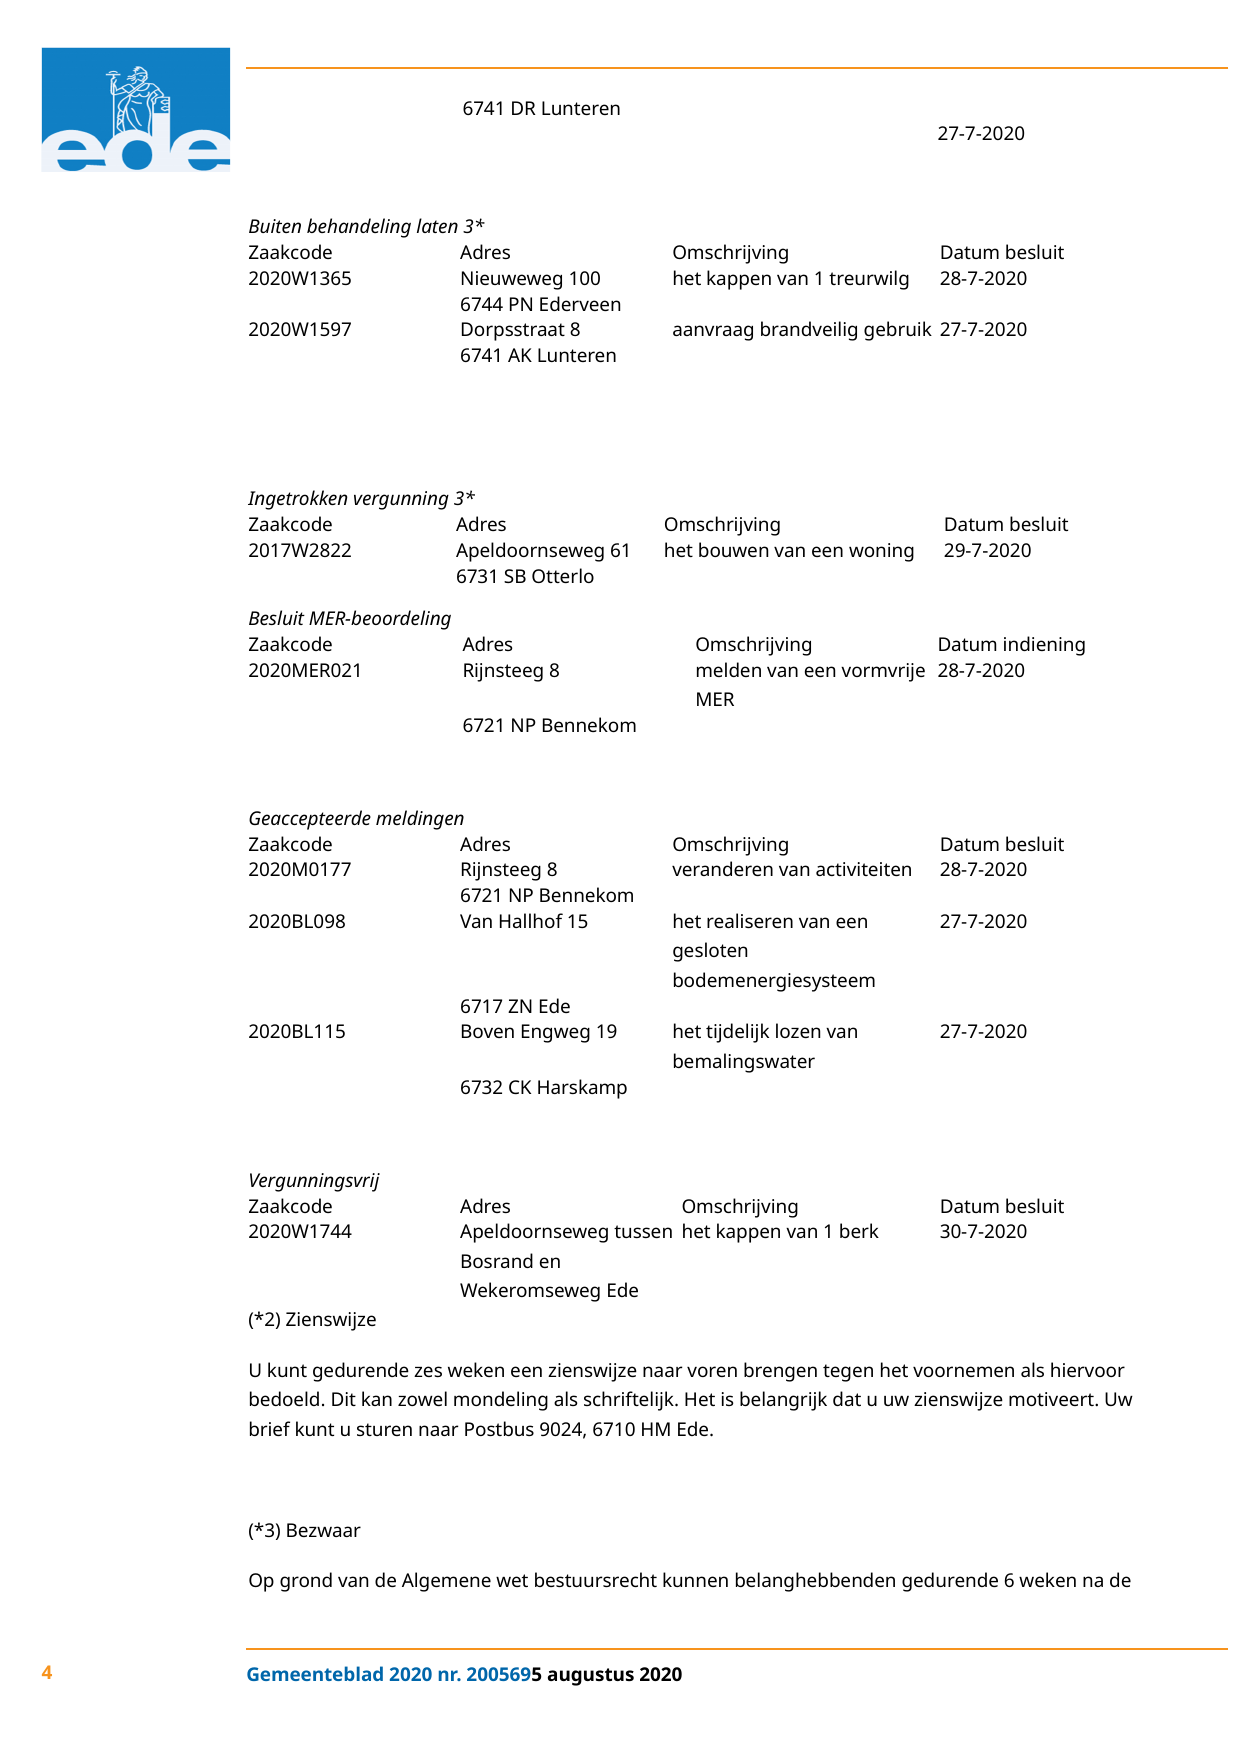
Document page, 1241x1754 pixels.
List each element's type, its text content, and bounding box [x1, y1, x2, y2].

text Geaccepteerde meldingen [248, 805, 1152, 831]
table_cell [672, 291, 939, 316]
table_cell [940, 342, 1152, 368]
table_cell 27-7-2020 [940, 1019, 1152, 1074]
table_cell Apeldoornseweg 61 [456, 537, 664, 563]
table_cell [672, 342, 939, 368]
table_cell [248, 291, 460, 316]
table_cell Van Hallhof 15 [460, 908, 672, 993]
table_cell [248, 342, 460, 368]
table_cell 2020W1597 [248, 316, 460, 342]
table_header Zaakcode [248, 511, 456, 537]
table_cell [940, 1074, 1152, 1100]
table_header Omschrijving [664, 511, 944, 537]
table_cell [686, 95, 937, 121]
table_cell [937, 95, 1152, 121]
table_cell [672, 1074, 939, 1100]
table_cell [695, 712, 937, 738]
table_header Adres [460, 239, 672, 265]
table_cell melden van een vormvrije MER [695, 657, 937, 712]
table_cell Rijnsteeg 8 [460, 857, 672, 882]
table_header Datum besluit [940, 239, 1152, 265]
table_header Omschrijving [672, 239, 939, 265]
table_header Zaakcode [248, 831, 460, 857]
table_cell 6721 NP Bennekom [460, 883, 672, 908]
table_header Datum besluit [940, 1193, 1152, 1218]
table_cell 27-7-2020 [940, 316, 1152, 342]
table_header Adres [462, 631, 695, 657]
table_cell 28-7-2020 [940, 857, 1152, 882]
table_header Adres [460, 831, 672, 857]
table_header Datum besluit [940, 831, 1152, 857]
table_header Datum indiening [937, 631, 1152, 657]
text Ingetrokken vergunning 3* [248, 486, 1152, 511]
table_cell 28-7-2020 [940, 265, 1152, 291]
table_header Omschrijving [695, 631, 937, 657]
table_cell het realiseren van een gesloten bodemenergiesysteem [672, 908, 939, 993]
table_cell [672, 883, 939, 908]
table_cell Dorpsstraat 8 [460, 316, 672, 342]
table_cell Nieuweweg 100 [460, 265, 672, 291]
table_cell 6732 CK Harskamp [460, 1074, 672, 1100]
table_cell het tijdelijk lozen van bemalingswater [672, 1019, 939, 1074]
table_cell 6731 SB Otterlo [456, 563, 664, 588]
table_cell [248, 121, 462, 146]
table_cell [944, 563, 1152, 588]
text (*3) Bezwaar [248, 1517, 1152, 1543]
table_cell het kappen van 1 treurwilg [672, 265, 939, 291]
text (*2) Zienswijze [248, 1307, 1152, 1332]
text Buiten behandeling laten 3* [248, 213, 1152, 239]
table_cell het kappen van 1 berk [681, 1219, 939, 1303]
table_cell [940, 291, 1152, 316]
table_cell 6721 NP Bennekom [462, 712, 695, 738]
table_cell 2020MER021 [248, 657, 462, 712]
table_cell veranderen van activiteiten [672, 857, 939, 882]
text U kunt gedurende zes weken een zienswijze naar voren brengen tegen het voornemen als hiervoor bedoeld. Dit kan zowel mondeling als schriftelijk. Het is belangrijk dat u uw zienswijze motiveert. Uw brief kunt u sturen naar Postbus 9024, 6710 HM Ede. [248, 1357, 1152, 1442]
table_cell [672, 993, 939, 1019]
table_header Omschrijving [681, 1193, 939, 1218]
table_cell [248, 563, 456, 588]
table_cell 2020W1744 [248, 1219, 460, 1303]
table_header Adres [460, 1193, 681, 1218]
text Op grond van de Algemene wet bestuursrecht kunnen belanghebbenden gedurende 6 weken na de [248, 1567, 1152, 1593]
table_cell 6741 AK Lunteren [460, 342, 672, 368]
table_cell 2020M0177 [248, 857, 460, 882]
table_cell [248, 883, 460, 908]
table_cell [940, 993, 1152, 1019]
table_cell [248, 95, 462, 121]
table_cell 6741 DR Lunteren [462, 95, 686, 121]
table_cell [686, 121, 937, 146]
table_cell 6744 PN Ederveen [460, 291, 672, 316]
table_cell 2020BL115 [248, 1019, 460, 1074]
table_cell [248, 712, 462, 738]
table_cell Boven Engweg 19 [460, 1019, 672, 1074]
table_cell 2017W2822 [248, 537, 456, 563]
table_header Datum besluit [944, 511, 1152, 537]
table_cell 2020BL098 [248, 908, 460, 993]
table_cell 30-7-2020 [940, 1219, 1152, 1303]
table_cell 6717 ZN Ede [460, 993, 672, 1019]
table_header Adres [456, 511, 664, 537]
table_cell [248, 1074, 460, 1100]
table_cell [462, 121, 686, 146]
table_cell [937, 712, 1152, 738]
table_header Zaakcode [248, 1193, 460, 1218]
table_header Zaakcode [248, 239, 460, 265]
picture [41, 47, 231, 172]
table_cell [248, 993, 460, 1019]
table_cell [940, 883, 1152, 908]
table_cell 29-7-2020 [944, 537, 1152, 563]
table_cell 2020W1365 [248, 265, 460, 291]
table_cell [664, 563, 944, 588]
table_cell het bouwen van een woning [664, 537, 944, 563]
table_header Omschrijving [672, 831, 939, 857]
text Vergunningsvrij [248, 1167, 1152, 1193]
table_cell 28-7-2020 [937, 657, 1152, 712]
table_header Zaakcode [248, 631, 462, 657]
table_cell Apeldoornseweg tussen Bosrand en Wekeromseweg Ede [460, 1219, 681, 1303]
table_cell 27-7-2020 [937, 121, 1152, 146]
text Besluit MER-beoordeling [248, 605, 1152, 631]
table_cell 27-7-2020 [940, 908, 1152, 993]
table_cell aanvraag brandveilig gebruik [672, 316, 939, 342]
table_cell Rijnsteeg 8 [462, 657, 695, 712]
